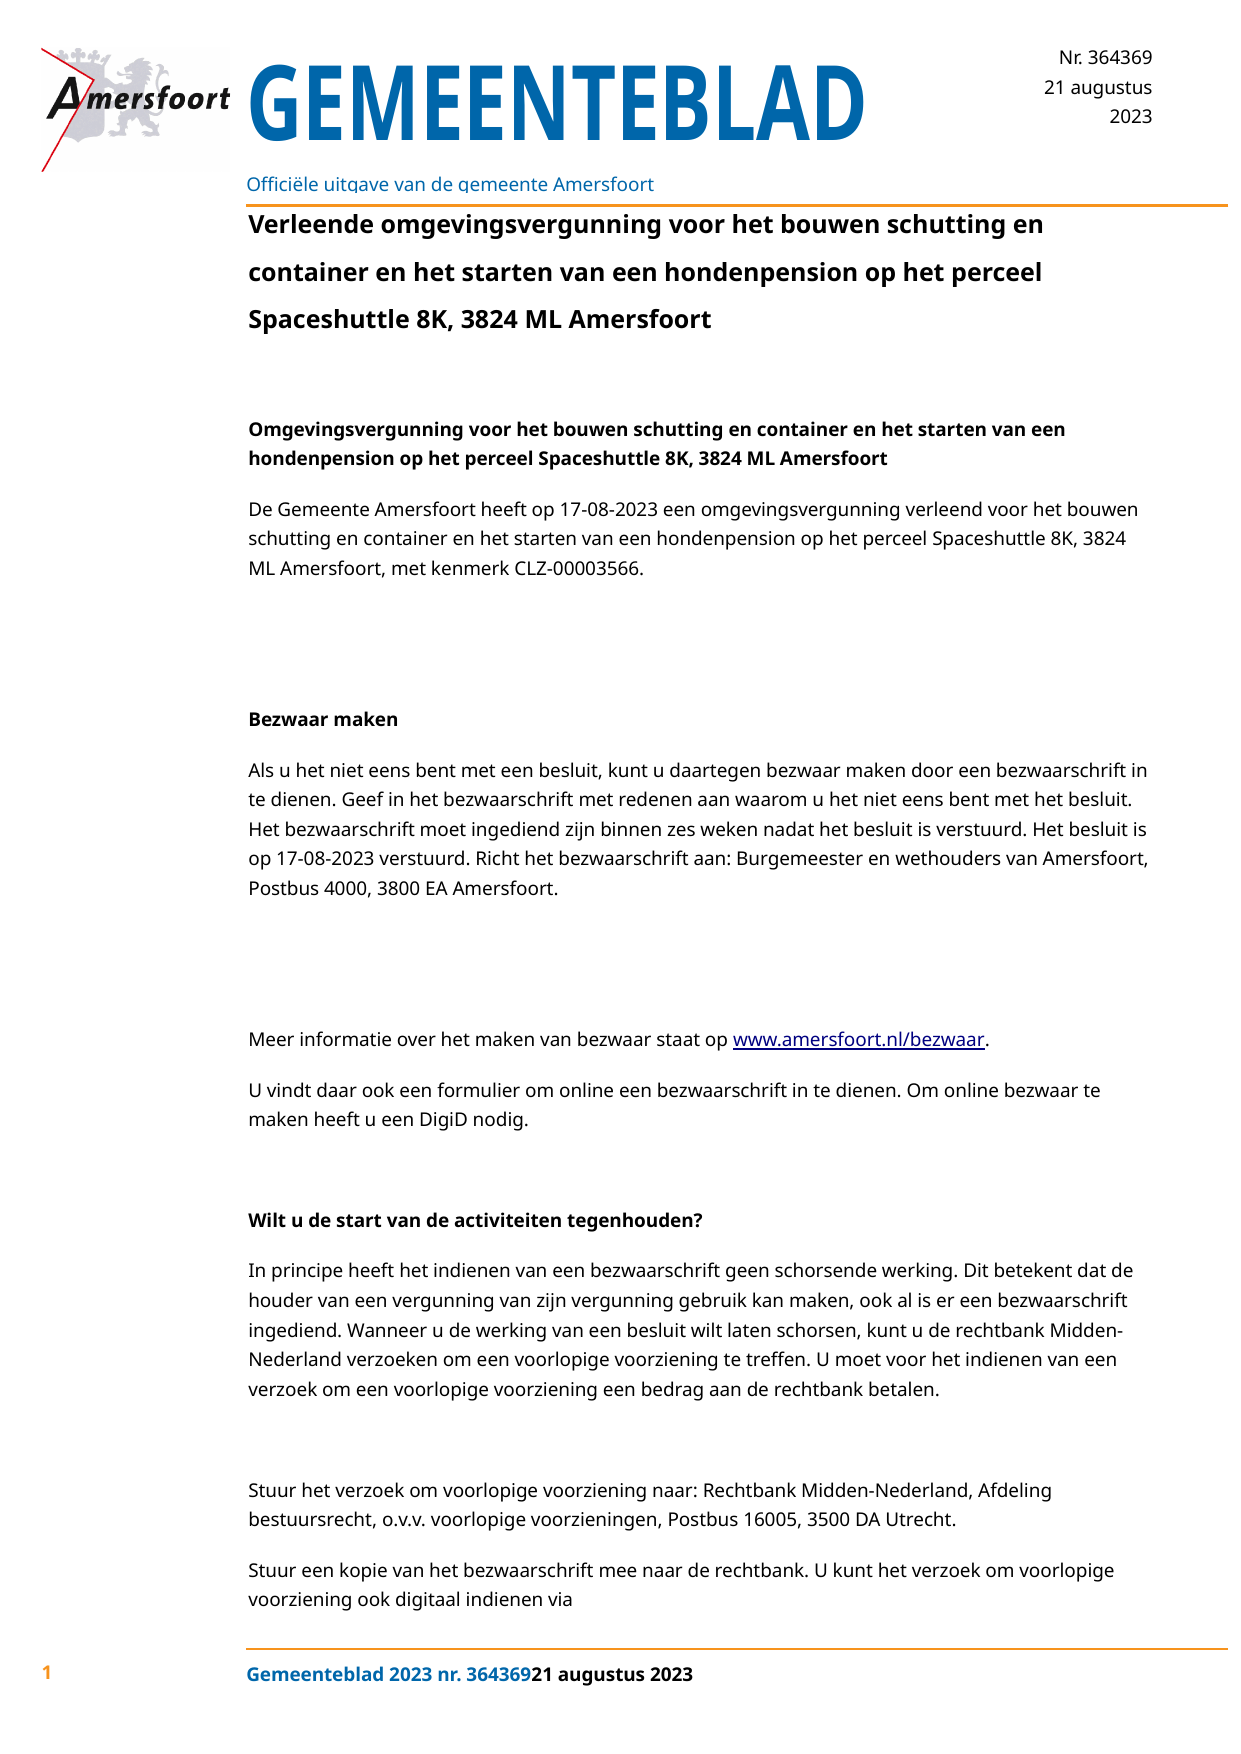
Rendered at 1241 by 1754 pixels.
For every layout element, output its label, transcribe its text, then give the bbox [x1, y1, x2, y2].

text Stuur het verzoek om voorlopige voorziening naar: Rechtbank Midden-Nederland, Afdeling bestuursrecht, o.v.v. voorlopige voorzieningen, Postbus 16005, 3500 DA Utrecht. [248, 1477, 1152, 1532]
text Als u het niet eens bent met een besluit, kunt u daartegen bezwaar maken door een bezwaarschrift in te dienen. Geef in het bezwaarschrift met redenen aan waarom u het niet eens bent met het besluit. Het bezwaarschrift moet ingediend zijn binnen zes weken nadat het besluit is verstuurd. Het besluit is op 17-08-2023 verstuurd. Richt het bezwaarschrift aan: Burgemeester en wethouders van Amersfoort, Postbus 4000, 3800 EA Amersfoort. [248, 757, 1152, 901]
text Stuur een kopie van het bezwaarschrift mee naar de rechtbank. U kunt het verzoek om voorlopige voorziening ook digitaal indienen via [248, 1557, 1152, 1612]
text U vindt daar ook een formulier om online een bezwaarschrift in te dienen. Om online bezwaar te maken heeft u een DigiD nodig. [248, 1077, 1152, 1132]
text Meer informatie over het maken van bezwaar staat op www.amersfoort.nl/bezwaar. [248, 1026, 1152, 1052]
text De Gemeente Amersfoort heeft op 17-08-2023 een omgevingsvergunning verleend voor het bouwen schutting en container en het starten van een hondenpension op het perceel Spaceshuttle 8K, 3824 ML Amersfoort, met kenmerk CLZ-00003566. [248, 496, 1152, 581]
text Wilt u de start van de activiteiten tegenhouden? [248, 1207, 1152, 1233]
picture [41, 47, 231, 172]
text Bezwaar maken [248, 706, 1152, 732]
text In principe heeft het indienen van een bezwaarschrift geen schorsende werking. Dit betekent dat de houder van een vergunning van zijn vergunning gebruik kan maken, ook al is er een bezwaarschrift ingediend. Wanneer u de werking van een besluit wilt laten schorsen, kunt u de rechtbank Midden-Nederland verzoeken om een voorlopige voorziening te treffen. U moet voor het indienen van een verzoek om een voorlopige voorziening een bedrag aan de rechtbank betalen. [248, 1258, 1152, 1402]
text Verleende omgevingsvergunning voor het bouwen schutting en container en het starten van een hondenpension op het perceel Spaceshuttle 8K, 3824 ML Amersfoort [248, 207, 1152, 336]
text Omgevingsvergunning voor het bouwen schutting en container en het starten van een hondenpension op het perceel Spaceshuttle 8K, 3824 ML Amersfoort [248, 416, 1152, 471]
